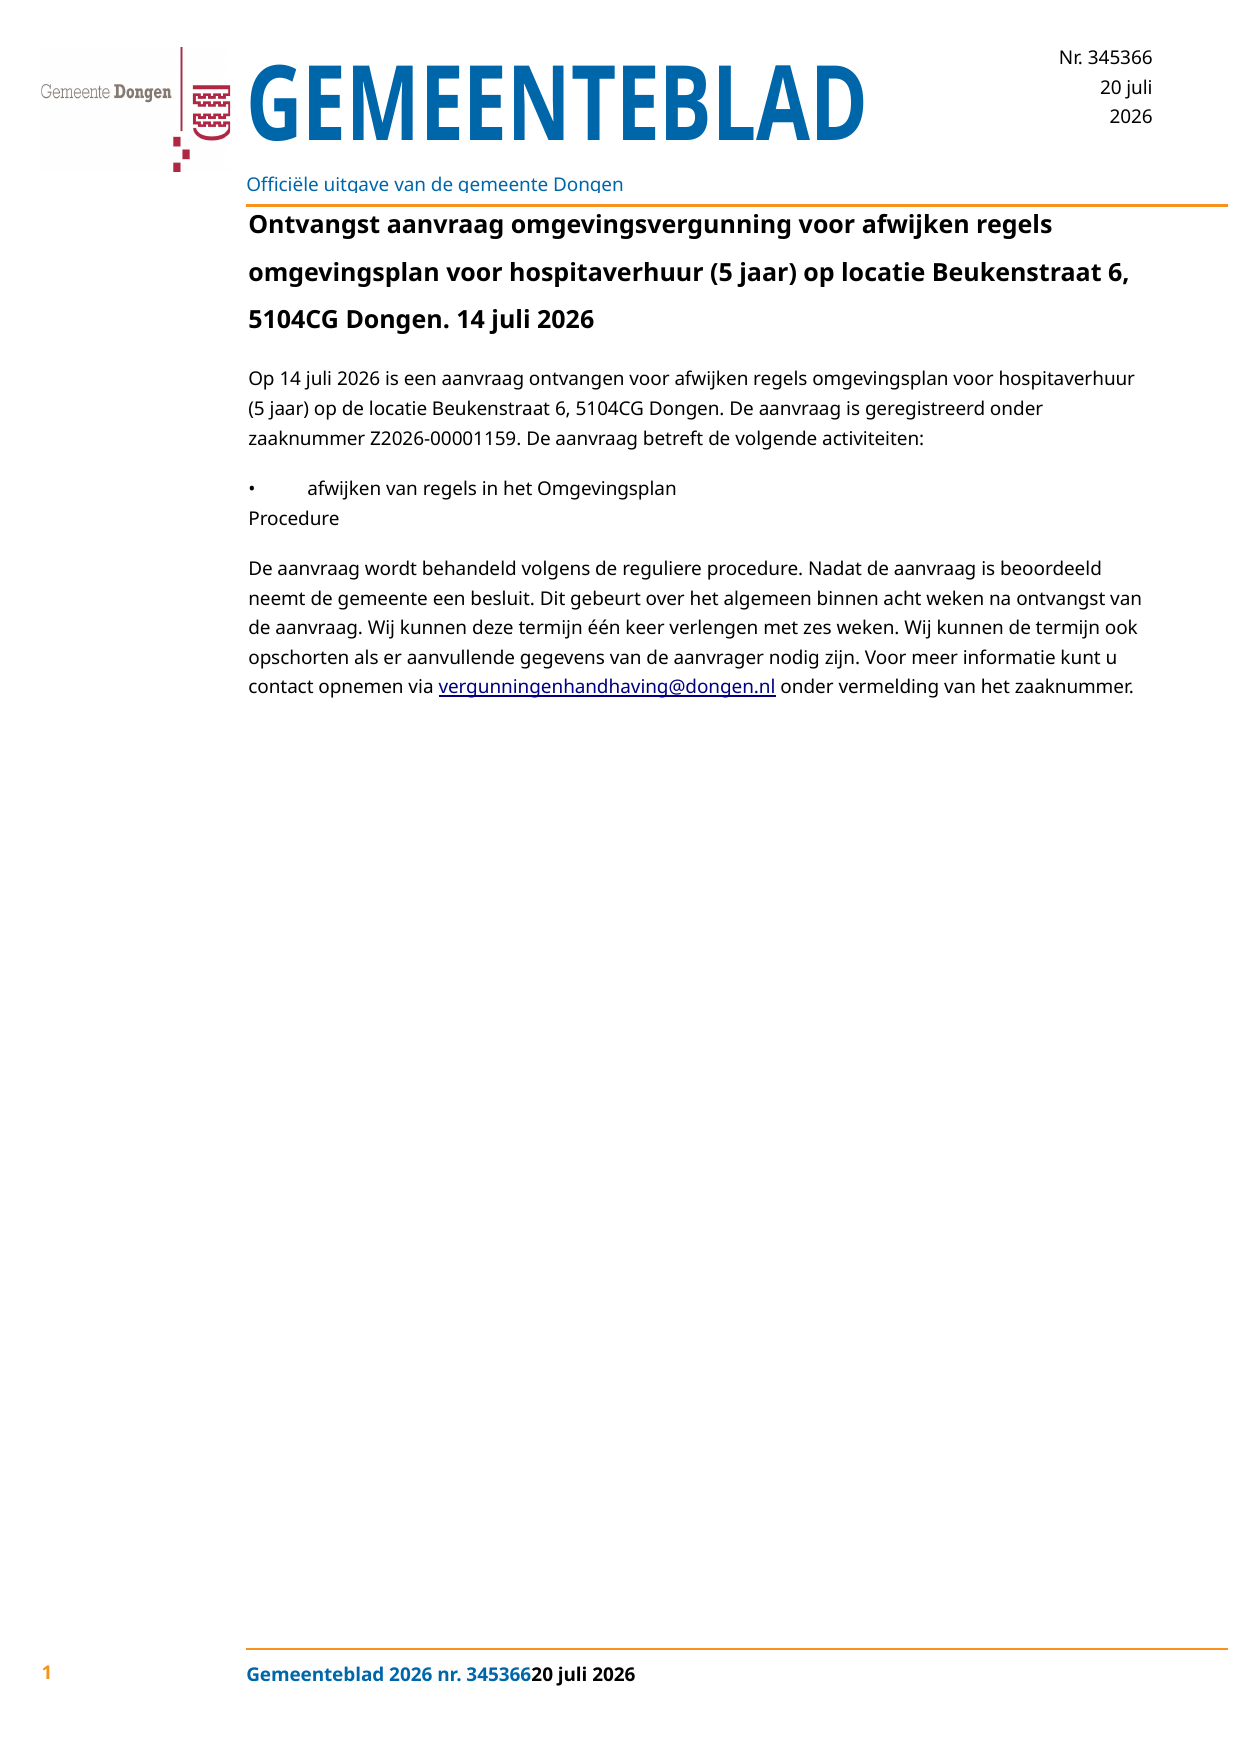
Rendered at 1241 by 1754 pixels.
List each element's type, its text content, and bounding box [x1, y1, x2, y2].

text Op 14 juli 2026 is een aanvraag ontvangen voor afwijken regels omgevingsplan voor hospitaverhuur (5 jaar) op de locatie Beukenstraat 6, 5104CG Dongen. De aanvraag is geregistreerd onder zaaknummer Z2026-00001159. De aanvraag betreft de volgende activiteiten: [248, 366, 1152, 450]
text Procedure [248, 505, 1152, 530]
text Ontvangst aanvraag omgevingsvergunning voor afwijken regels omgevingsplan voor hospitaverhuur (5 jaar) op locatie Beukenstraat 6, 5104CG Dongen. 14 juli 2026 [248, 207, 1152, 336]
text De aanvraag wordt behandeld volgens de reguliere procedure. Nadat de aanvraag is beoordeeld neemt de gemeente een besluit. Dit gebeurt over het algemeen binnen acht weken na ontvangst van de aanvraag. Wij kunnen deze termijn één keer verlengen met zes weken. Wij kunnen de termijn ook opschorten als er aanvullende gegevens van de aanvrager nodig zijn. Voor meer informatie kunt u contact opnemen via vergunningenhandhaving@dongen.nl onder vermelding van het zaaknummer. [248, 555, 1152, 699]
picture [41, 47, 231, 172]
list afwijken van regels in het Omgevingsplan [248, 475, 1152, 501]
